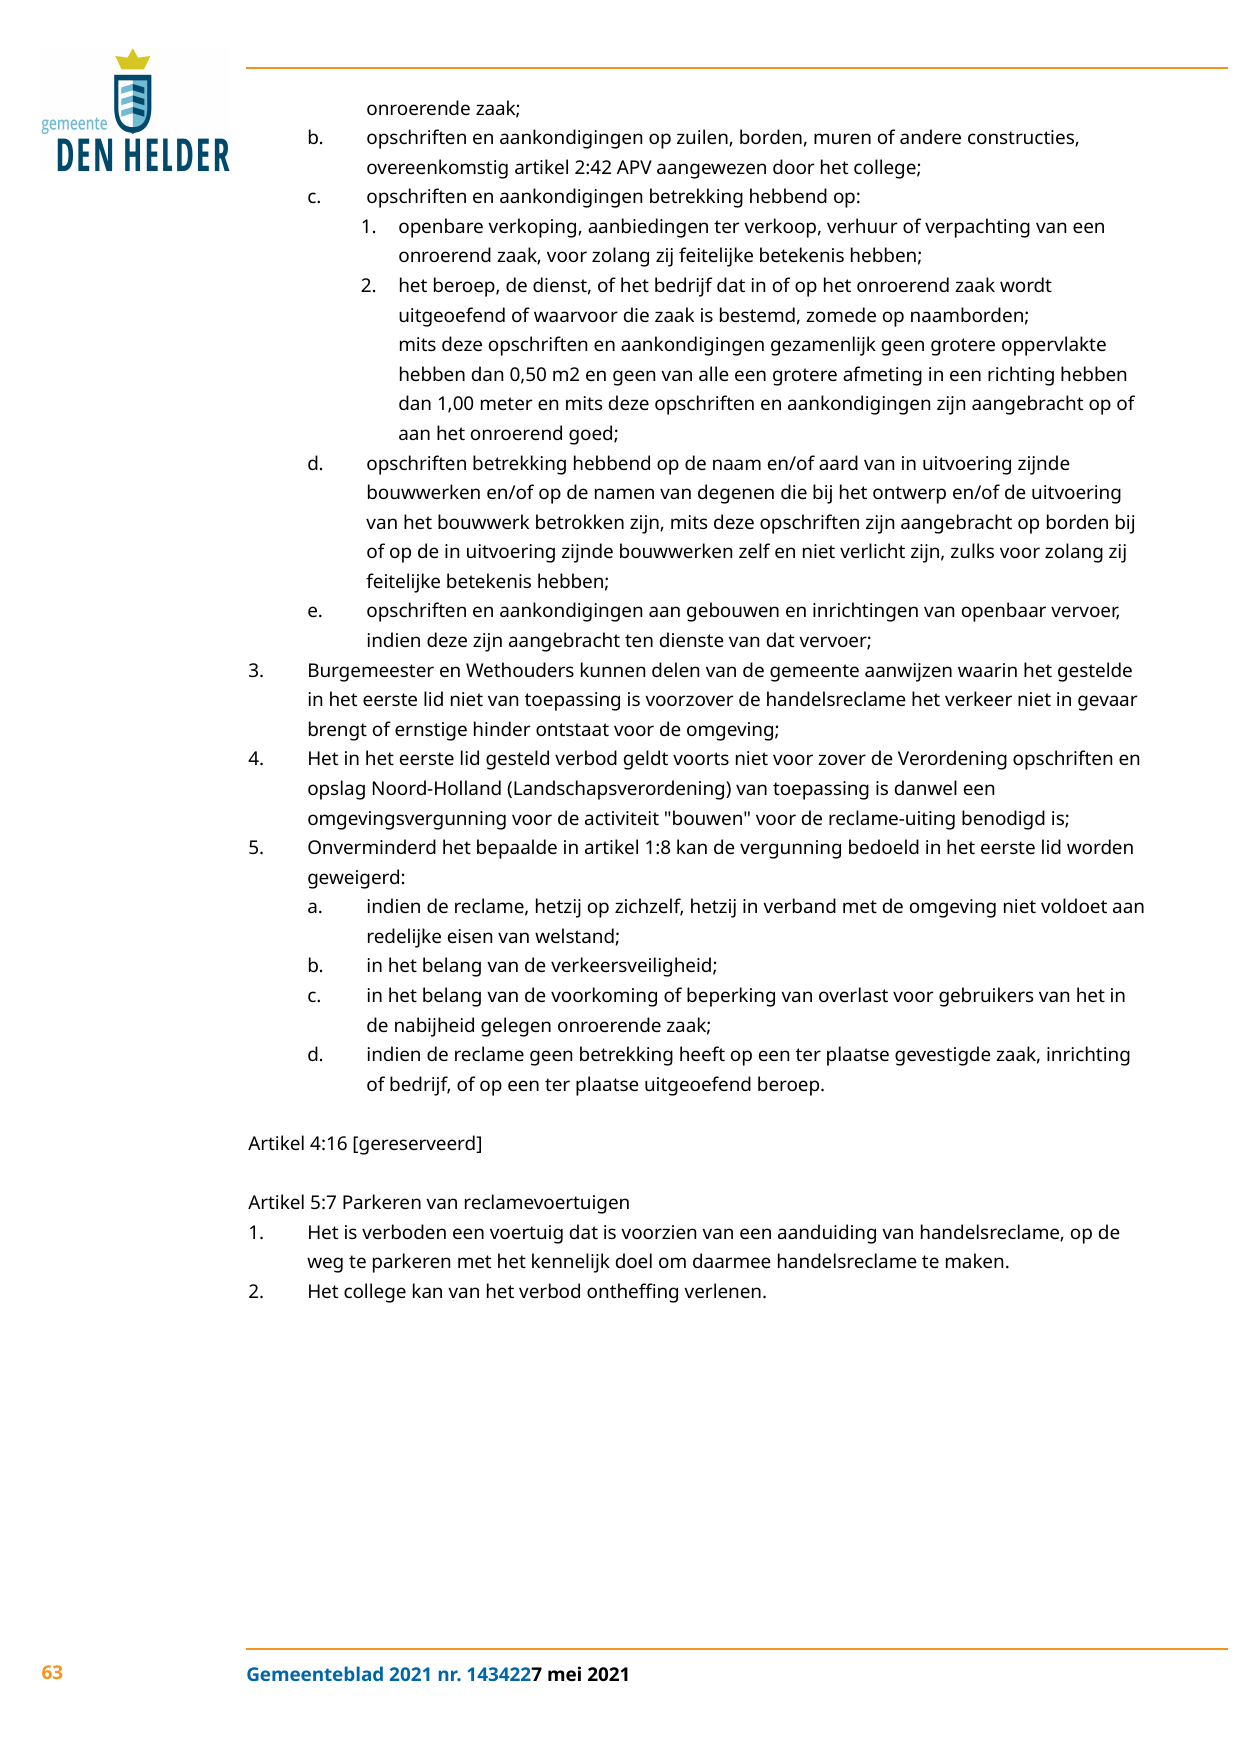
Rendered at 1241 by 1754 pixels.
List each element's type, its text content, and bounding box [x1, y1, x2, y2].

list mits deze opschriften en aankondigingen gezamenlijk geen grotere oppervlakte hebben dan 0,50 m2 en geen van alle een grotere afmeting in een richting hebben dan 1,00 meter en mits deze opschriften en aankondigingen zijn aangebracht op of aan het onroerend goed; [361, 331, 1152, 446]
list opschriften en aankondigingen betrekking hebbend op: [307, 183, 1152, 209]
list indien de reclame geen betrekking heeft op een ter plaatse gevestigde zaak, inrichting of bedrijf, of op een ter plaatse uitgeoefend beroep. [307, 1041, 1152, 1097]
list Het in het eerste lid gesteld verbod geldt voorts niet voor zover de Verordening opschriften en opslag Noord-Holland (Landschapsverordening) van toepassing is danwel een omgevingsvergunning voor de activiteit "bouwen" voor de reclame-uiting benodigd is; [248, 746, 1152, 831]
text Artikel 4:16 [gereserveerd] [248, 1130, 1152, 1156]
list Burgemeester en Wethouders kunnen delen van de gemeente aanwijzen waarin het gestelde in het eerste lid niet van toepassing is voorzover de handelsreclame het verkeer niet in gevaar brengt of ernstige hinder ontstaat voor de omgeving; [248, 657, 1152, 742]
list indien de reclame, hetzij op zichzelf, hetzij in verband met de omgeving niet voldoet aan redelijke eisen van welstand; [307, 893, 1152, 949]
list opschriften en aankondigingen aan gebouwen en inrichtingen van openbaar vervoer, indien deze zijn aangebracht ten dienste van dat vervoer; [307, 598, 1152, 653]
picture [100, 154, 106, 172]
list in het belang van de verkeersveiligheid; [307, 953, 1152, 978]
list opschriften betrekking hebbend op de naam en/of aard van in uitvoering zijnde bouwwerken en/of op de namen van degenen die bij het ontwerp en/of de uitvoering van het bouwwerk betrokken zijn, mits deze opschriften zijn aangebracht op borden bij of op de in uitvoering zijnde bouwwerken zelf en niet verlicht zijn, zulks voor zolang zij feitelijke betekenis hebben; [307, 450, 1152, 594]
list openbare verkoping, aanbiedingen ter verkoop, verhuur of verpachting van een onroerend zaak, voor zolang zij feitelijke betekenis hebben; [361, 213, 1152, 268]
picture [41, 47, 231, 172]
list Onverminderd het bepaalde in artikel 1:8 kan de vergunning bedoeld in het eerste lid worden geweigerd: [248, 834, 1152, 890]
list Het college kan van het verbod ontheffing verlenen. [248, 1278, 1152, 1304]
list opschriften en aankondigingen op zuilen, borden, muren of andere constructies, overeenkomstig artikel 2:42 APV aangewezen door het college; [307, 124, 1152, 180]
picture [182, 144, 187, 165]
list onroerende zaak; [307, 95, 1152, 121]
list Het is verboden een voertuig dat is voorzien van een aanduiding van handelsreclame, op de weg te parkeren met het kennelijk doel om daarmee handelsreclame te maken. [248, 1219, 1152, 1274]
picture [130, 157, 135, 172]
picture [63, 144, 68, 165]
list in het belang van de voorkoming of beperking van overlast voor gebruikers van het in de nabijheid gelegen onroerende zaak; [307, 982, 1152, 1038]
text Artikel 5:7 Parkeren van reclamevoertuigen [248, 1189, 1152, 1215]
picture [220, 160, 224, 172]
list het beroep, de dienst, of het bedrijf dat in of op het onroerend zaak wordt uitgeoefend of waarvoor die zaak is bestemd, zomede op naamborden; [361, 272, 1152, 328]
